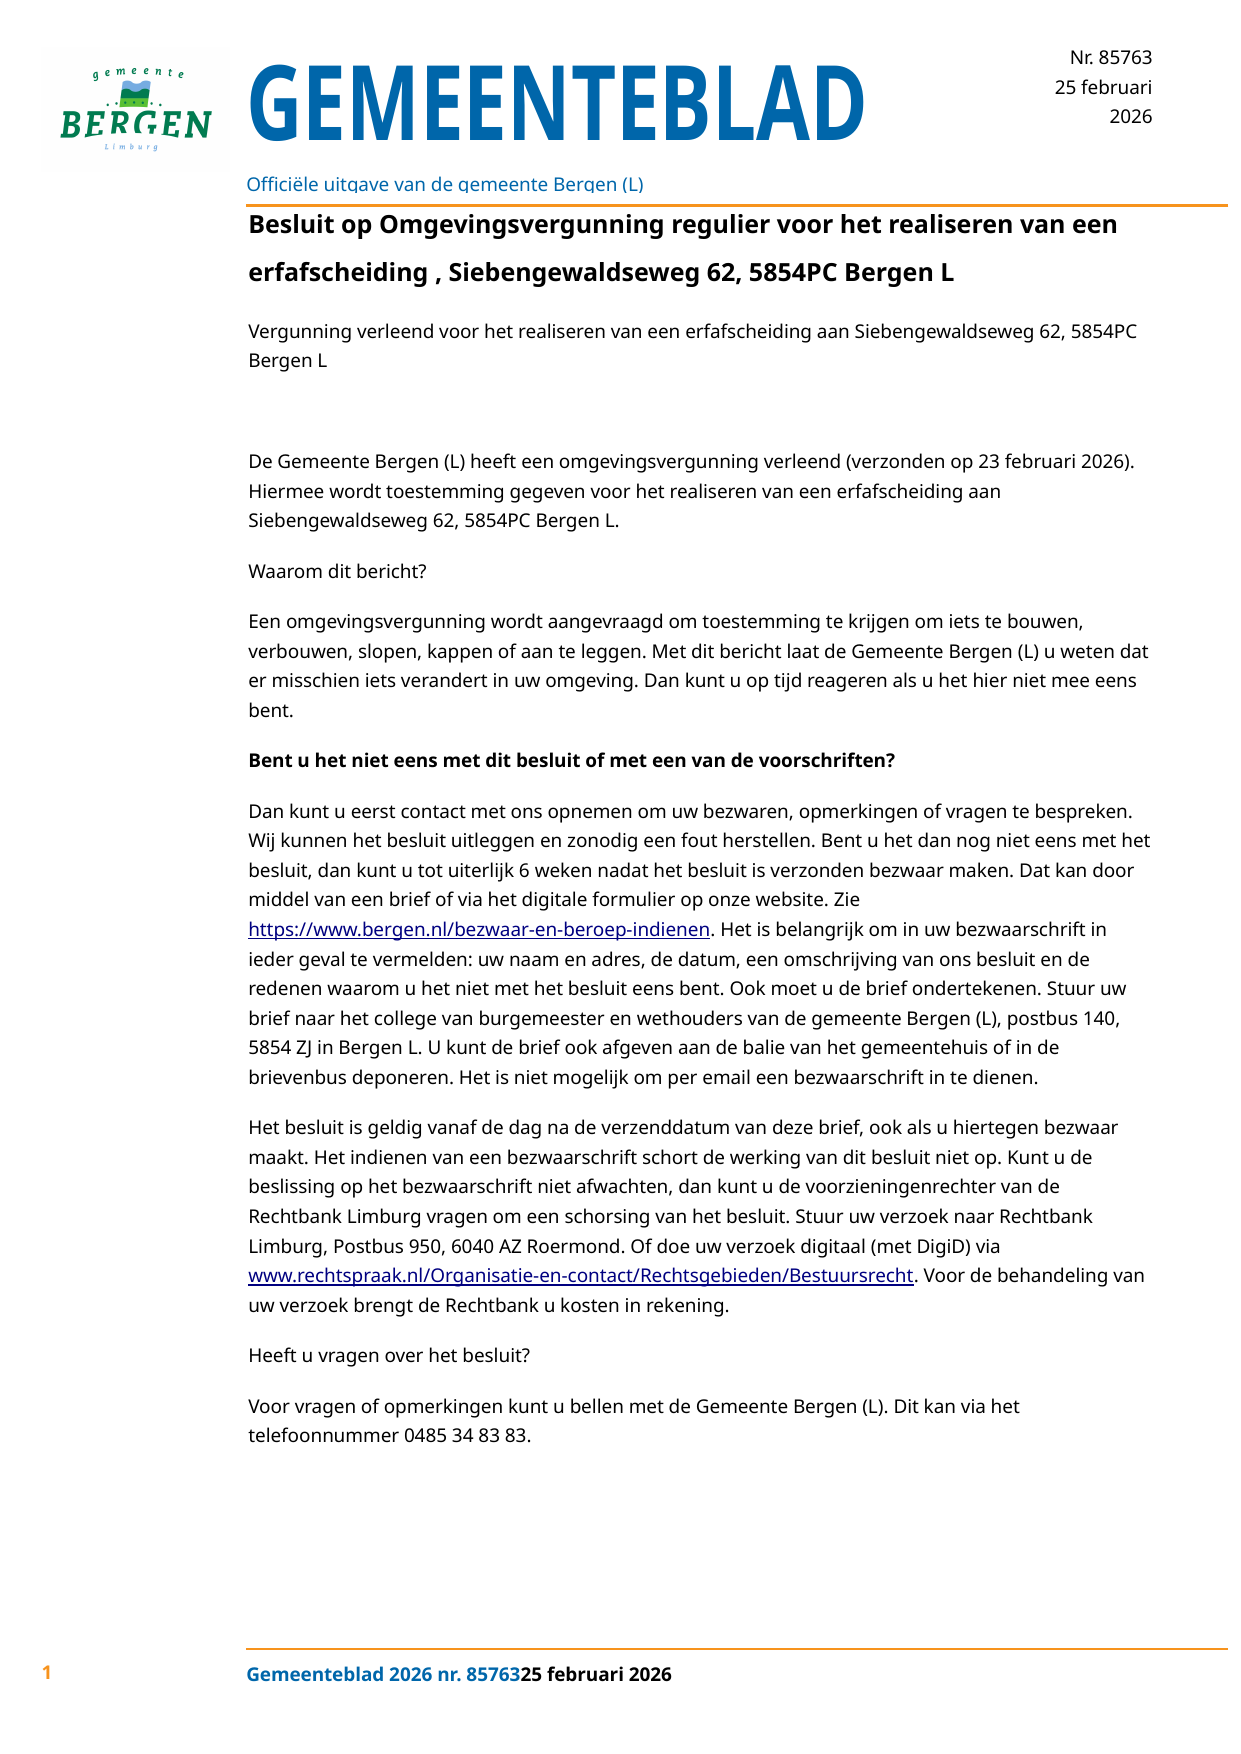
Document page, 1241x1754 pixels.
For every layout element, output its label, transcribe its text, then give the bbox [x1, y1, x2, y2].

picture [41, 47, 231, 172]
text Voor vragen of opmerkingen kunt u bellen met de Gemeente Bergen (L). Dit kan via het telefoonnummer 0485 34 83 83. [248, 1393, 1152, 1448]
text Vergunning verleend voor het realiseren van een erfafscheiding aan Siebengewaldseweg 62, 5854PC Bergen L [248, 318, 1152, 373]
text Bent u het niet eens met dit besluit of met een van de voorschriften? [248, 747, 1152, 773]
text Een omgevingsvergunning wordt aangevraagd om toestemming te krijgen om iets te bouwen, verbouwen, slopen, kappen of aan te leggen. Met dit bericht laat de Gemeente Bergen (L) u weten dat er misschien iets verandert in uw omgeving. Dan kunt u op tijd reageren als u het hier niet mee eens bent. [248, 608, 1152, 723]
text Het besluit is geldig vanaf de dag na de verzenddatum van deze brief, ook als u hiertegen bezwaar maakt. Het indienen van een bezwaarschrift schort de werking van dit besluit niet op. Kunt u de beslissing op het bezwaarschrift niet afwachten, dan kunt u de voorzieningenrechter van de Rechtbank Limburg vragen om een schorsing van het besluit. Stuur uw verzoek naar Rechtbank Limburg, Postbus 950, 6040 AZ Roermond. Of doe uw verzoek digitaal (met DigiD) via www.rechtspraak.nl/Organisatie-en-contact/Rechtsgebieden/Bestuursrecht. Voor de behandeling van uw verzoek brengt de Rechtbank u kosten in rekening. [248, 1114, 1152, 1318]
text Besluit op Omgevingsvergunning regulier voor het realiseren van een erfafscheiding , Siebengewaldseweg 62, 5854PC Bergen L [248, 207, 1152, 288]
text Dan kunt u eerst contact met ons opnemen om uw bezwaren, opmerkingen of vragen te bespreken. Wij kunnen het besluit uitleggen en zonodig een fout herstellen. Bent u het dan nog niet eens met het besluit, dan kunt u tot uiterlijk 6 weken nadat het besluit is verzonden bezwaar maken. Dat kan door middel van een brief of via het digitale formulier op onze website. Zie https://www.bergen.nl/bezwaar-en-beroep-indienen. Het is belangrijk om in uw bezwaarschrift in ieder geval te vermelden: uw naam en adres, de datum, een omschrijving van ons besluit en de redenen waarom u het niet met het besluit eens bent. Ook moet u de brief ondertekenen. Stuur uw brief naar het college van burgemeester en wethouders van de gemeente Bergen (L), postbus 140, 5854 ZJ in Bergen L. U kunt de brief ook afgeven aan de balie van het gemeentehuis of in de brievenbus deponeren. Het is niet mogelijk om per email een bezwaarschrift in te dienen. [248, 798, 1152, 1090]
text Waarom dit bericht? [248, 558, 1152, 584]
text De Gemeente Bergen (L) heeft een omgevingsvergunning verleend (verzonden op 23 februari 2026). Hiermee wordt toestemming gegeven voor het realiseren van een erfafscheiding aan Siebengewaldseweg 62, 5854PC Bergen L. [248, 448, 1152, 533]
text Heeft u vragen over het besluit? [248, 1342, 1152, 1368]
